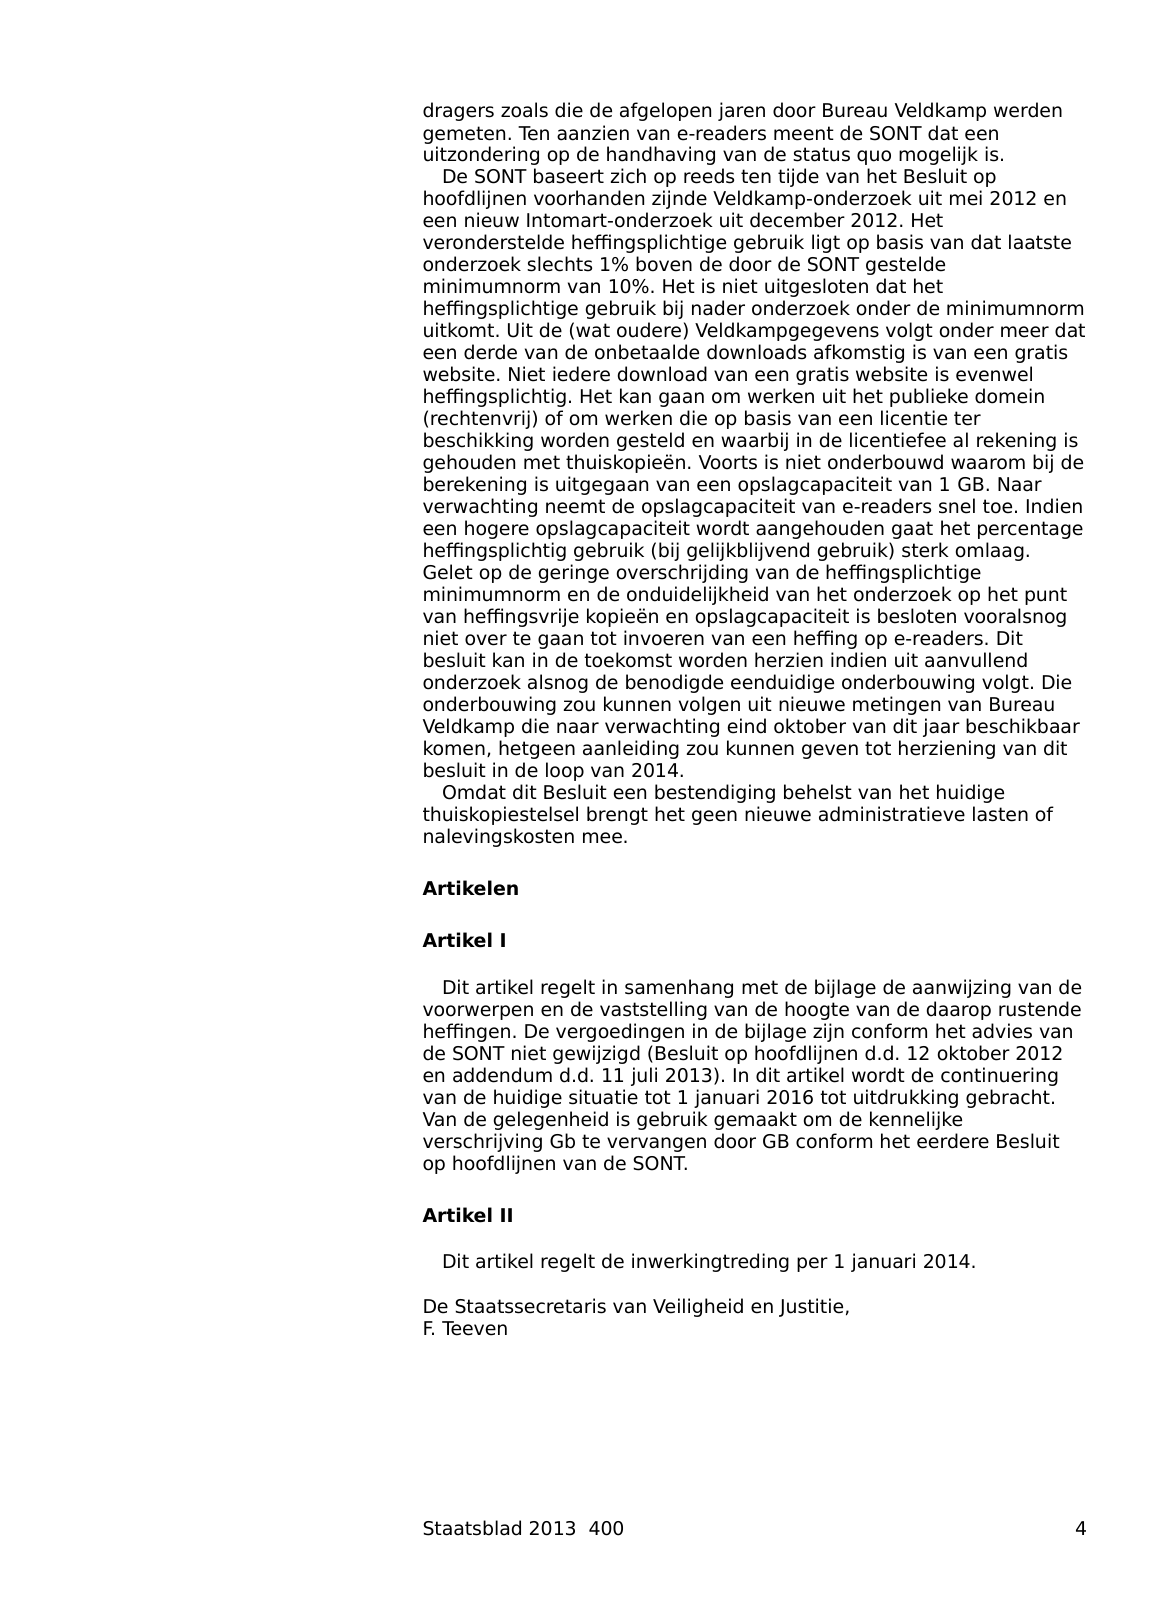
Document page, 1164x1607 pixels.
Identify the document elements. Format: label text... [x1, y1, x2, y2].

text dragers zoals die de afgelopen jaren door Bureau Veldkamp werden gemeten. Ten aanzien van e-readers meent de SONT dat een uitzondering op de handhaving van de status quo mogelijk is. [422, 100, 1087, 166]
text De Staatssecretaris van Veiligheid en Justitie, F. Teeven [422, 1296, 1087, 1339]
subtitle Artikelen [422, 878, 1087, 900]
text Dit artikel regelt de inwerkingtreding per 1 januari 2014. [422, 1251, 1087, 1273]
subtitle Artikel II [422, 1204, 1087, 1226]
subtitle Artikel I [422, 930, 1087, 952]
text Omdat dit Besluit een bestendiging behelst van het huidige thuiskopiestelsel brengt het geen nieuwe administratieve lasten of nalevingskosten mee. [422, 782, 1087, 848]
text De SONT baseert zich op reeds ten tijde van het Besluit op hoofdlijnen voorhanden zijnde Veldkamp-onderzoek uit mei 2012 en een nieuw Intomart-onderzoek uit december 2012. Het veronderstelde heffingsplichtige gebruik ligt op basis van dat laatste onderzoek slechts 1% boven de door de SONT gestelde minimumnorm van 10%. Het is niet uitgesloten dat het heffingsplichtige gebruik bij nader onderzoek onder de minimumnorm uitkomt. Uit de (wat oudere) Veldkampgegevens volgt onder meer dat een derde van de onbetaalde downloads afkomstig is van een gratis website. Niet iedere download van een gratis website is evenwel heffingsplichtig. Het kan gaan om werken uit het publieke domein (rechtenvrij) of om werken die op basis van een licentie ter beschikking worden gesteld en waarbij in de licentiefee al rekening is gehouden met thuiskopieën. Voorts is niet onderbouwd waarom bij de berekening is uitgegaan van een opslagcapaciteit van 1 GB. Naar verwachting neemt de opslagcapaciteit van e-readers snel toe. Indien een hogere opslagcapaciteit wordt aangehouden gaat het percentage heffingsplichtig gebruik (bij gelijkblijvend gebruik) sterk omlaag. Gelet op de geringe overschrijding van de heffingsplichtige minimumnorm en de onduidelijkheid van het onderzoek op het punt van heffingsvrije kopieën en opslagcapaciteit is besloten vooralsnog niet over te gaan tot invoeren van een heffing op e-readers. Dit besluit kan in de toekomst worden herzien indien uit aanvullend onderzoek alsnog de benodigde eenduidige onderbouwing volgt. Die onderbouwing zou kunnen volgen uit nieuwe metingen van Bureau Veldkamp die naar verwachting eind oktober van dit jaar beschikbaar komen, hetgeen aanleiding zou kunnen geven tot herziening van dit besluit in de loop van 2014. [422, 166, 1087, 782]
text Dit artikel regelt in samenhang met de bijlage de aanwijzing van de voorwerpen en de vaststelling van de hoogte van de daarop rustende heffingen. De vergoedingen in de bijlage zijn conform het advies van de SONT niet gewijzigd (Besluit op hoofdlijnen d.d. 12 oktober 2012 en addendum d.d. 11 juli 2013). In dit artikel wordt de continuering van de huidige situatie tot 1 januari 2016 tot uitdrukking gebracht. Van de gelegenheid is gebruik gemaakt om de kennelijke verschrijving Gb te vervangen door GB conform het eerdere Besluit op hoofdlijnen van de SONT. [422, 977, 1087, 1174]
